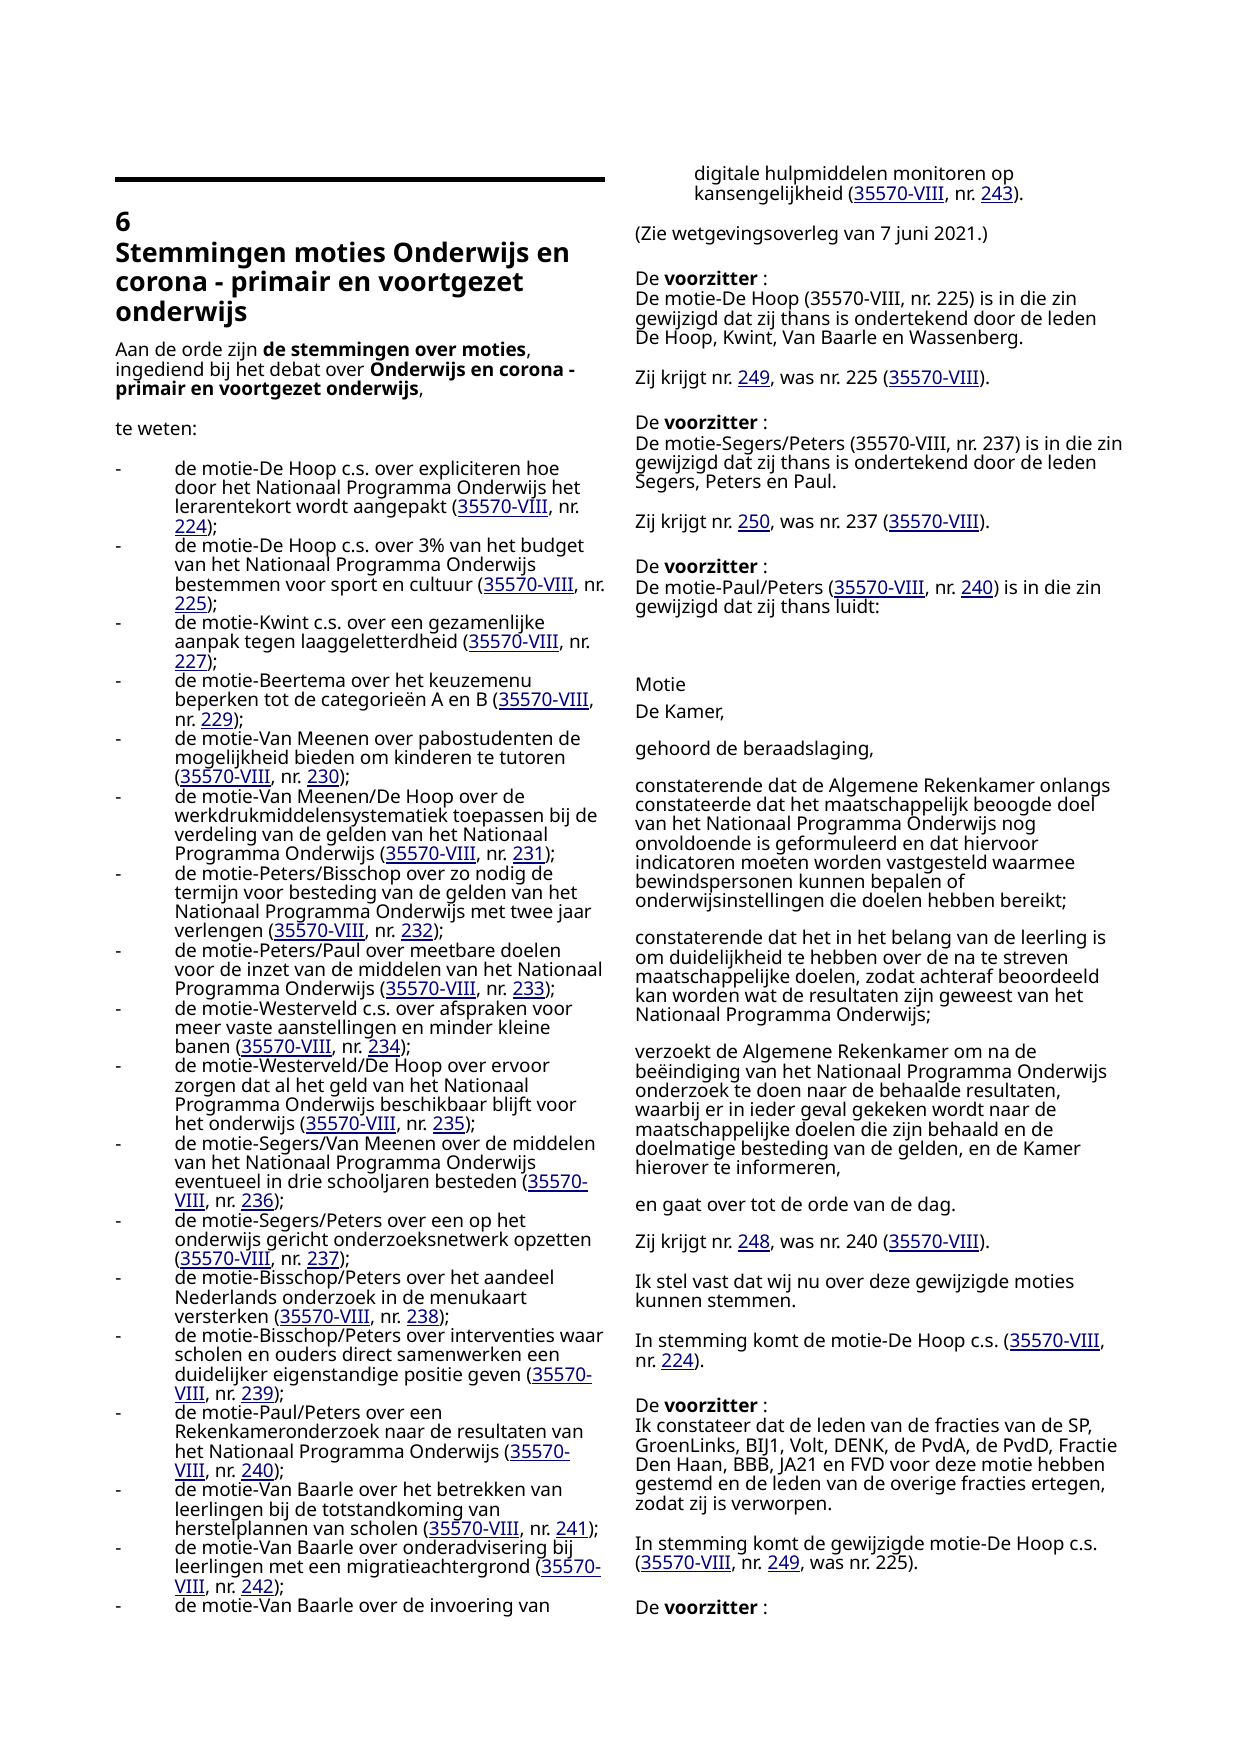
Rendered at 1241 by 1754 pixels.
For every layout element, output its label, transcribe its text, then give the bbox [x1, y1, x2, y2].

list de motie-Peters/Bisschop over zo nodig de termijn voor besteding van de gelden van het Nationaal Programma Onderwijs met twee jaar verlengen (35570-VIII, nr. 232); [115, 865, 605, 942]
list de motie-Bisschop/Peters over het aandeel Nederlands onderzoek in de menukaart versterken (35570-VIII, nr. 238); [115, 1269, 605, 1327]
list de motie-Peters/Paul over meetbare doelen voor de inzet van de middelen van het Nationaal Programma Onderwijs (35570-VIII, nr. 233); [115, 942, 605, 999]
text Aan de orde zijn de stemmingen over moties, ingediend bij het debat over Onderwijs en corona - primair en voortgezet onderwijs, [115, 341, 605, 399]
text verzoekt de Algemene Rekenkamer om na de beëindiging van het Nationaal Programma Onderwijs onderzoek te doen naar de behaalde resultaten, waarbij er in ieder geval gekeken wordt naar de maatschappelijke doelen die zijn behaald en de doelmatige besteding van de gelden, en de Kamer hierover te informeren, [635, 1043, 1125, 1178]
text De voorzitter : [635, 409, 1125, 435]
text De motie-De Hoop (35570-VIII, nr. 225) is in die zin gewijzigd dat zij thans is ondertekend door de leden De Hoop, Kwint, Van Baarle en Wassenberg. [635, 290, 1125, 348]
list de motie-Segers/Peters over een op het onderwijs gericht onderzoeksnetwerk opzetten (35570-VIII, nr. 237); [115, 1212, 605, 1269]
list de motie-Van Baarle over het betrekken van leerlingen bij de totstandkoming van herstelplannen van scholen (35570-VIII, nr. 241); [115, 1481, 605, 1539]
list de motie-Van Meenen/De Hoop over de werkdrukmiddelensystematiek toepassen bij de verdeling van de gelden van het Nationaal Programma Onderwijs (35570-VIII, nr. 231); [115, 788, 605, 865]
list de motie-Van Baarle over onderadvisering bij leerlingen met een migratieachtergrond (35570-VIII, nr. 242); [115, 1539, 605, 1597]
list de motie-Van Baarle over de invoering van [115, 1597, 605, 1616]
text (Zie wetgevingsoverleg van 7 juni 2021.) [635, 224, 1125, 244]
list de motie-Westerveld c.s. over afspraken voor meer vaste aanstellingen en minder kleine banen (35570-VIII, nr. 234); [115, 999, 605, 1057]
list de motie-Westerveld/De Hoop over ervoor zorgen dat al het geld van het Nationaal Programma Onderwijs beschikbaar blijft voor het onderwijs (35570-VIII, nr. 235); [115, 1057, 605, 1134]
list de motie-De Hoop c.s. over expliciteren hoe door het Nationaal Programma Onderwijs het lerarentekort wordt aangepakt (35570-VIII, nr. 224); [115, 460, 605, 537]
list de motie-Segers/Van Meenen over de middelen van het Nationaal Programma Onderwijs eventueel in drie schooljaren besteden (35570-VIII, nr. 236); [115, 1134, 605, 1212]
list de motie-Paul/Peters over een Rekenkameronderzoek naar de resultaten van het Nationaal Programma Onderwijs (35570-VIII, nr. 240); [115, 1404, 605, 1481]
list de motie-Bisschop/Peters over interventies waar scholen en ouders direct samenwerken een duidelijker eigenstandige positie geven (35570-VIII, nr. 239); [115, 1327, 605, 1404]
text De Kamer, [635, 703, 1125, 722]
list de motie-De Hoop c.s. over 3% van het budget van het Nationaal Programma Onderwijs bestemmen voor sport en cultuur (35570-VIII, nr. 225); [115, 537, 605, 614]
text 6 [115, 203, 605, 239]
text Zij krijgt nr. 249, was nr. 225 (35570-VIII). [635, 369, 1125, 388]
list digitale hulpmiddelen monitoren op kansengelijkheid (35570-VIII, nr. 243). [635, 165, 1125, 204]
list de motie-Beertema over het keuzemenu beperken tot de categorieën A en B (35570-VIII, nr. 229); [115, 672, 605, 730]
text constaterende dat het in het belang van de leerling is om duidelijkheid te hebben over de na te streven maatschappelijke doelen, zodat achteraf beoordeeld kan worden wat de resultaten zijn geweest van het Nationaal Programma Onderwijs; [635, 929, 1125, 1026]
text De voorzitter : [635, 1392, 1125, 1417]
text De motie-Paul/Peters (35570-VIII, nr. 240) is in die zin gewijzigd dat zij thans luidt: [635, 579, 1125, 618]
text Zij krijgt nr. 248, was nr. 240 (35570-VIII). [635, 1233, 1125, 1252]
text Ik constateer dat de leden van de fracties van de SP, GroenLinks, BIJ1, Volt, DENK, de PvdA, de PvdD, Fractie Den Haan, BBB, JA21 en FVD voor deze motie hebben gestemd en de leden van de overige fracties ertegen, zodat zij is verworpen. [635, 1417, 1125, 1514]
text en gaat over tot de orde van de dag. [635, 1196, 1125, 1215]
text De motie-Segers/Peters (35570-VIII, nr. 237) is in die zin gewijzigd dat zij thans is ondertekend door de leden Segers, Peters en Paul. [635, 435, 1125, 493]
text Stemmingen moties Onderwijs en corona - primair en voortgezet onderwijs [115, 239, 605, 341]
text De voorzitter : [635, 1594, 1125, 1620]
text Motie [635, 671, 1125, 697]
text constaterende dat de Algemene Rekenkamer onlangs constateerde dat het maatschappelijk beoogde doel van het Nationaal Programma Onderwijs nog onvoldoende is geformuleerd en dat hiervoor indicatoren moeten worden vastgesteld waarmee bewindspersonen kunnen bepalen of onderwijsinstellingen die doelen hebben bereikt; [635, 777, 1125, 912]
list de motie-Kwint c.s. over een gezamenlijke aanpak tegen laaggeletterdheid (35570-VIII, nr. 227); [115, 614, 605, 672]
text Ik stel vast dat wij nu over deze gewijzigde moties kunnen stemmen. [635, 1273, 1125, 1312]
text De voorzitter : [635, 265, 1125, 290]
text te weten: [115, 420, 605, 439]
text De voorzitter : [635, 553, 1125, 579]
list de motie-Van Meenen over pabostudenten de mogelijkheid bieden om kinderen te tutoren (35570-VIII, nr. 230); [115, 730, 605, 788]
text Zij krijgt nr. 250, was nr. 237 (35570-VIII). [635, 513, 1125, 533]
text In stemming komt de motie-De Hoop c.s. (35570-VIII, nr. 224). [635, 1332, 1125, 1371]
text gehoord de beraadslaging, [635, 740, 1125, 759]
text In stemming komt de gewijzigde motie-De Hoop c.s. (35570-VIII, nr. 249, was nr. 225). [635, 1535, 1125, 1573]
